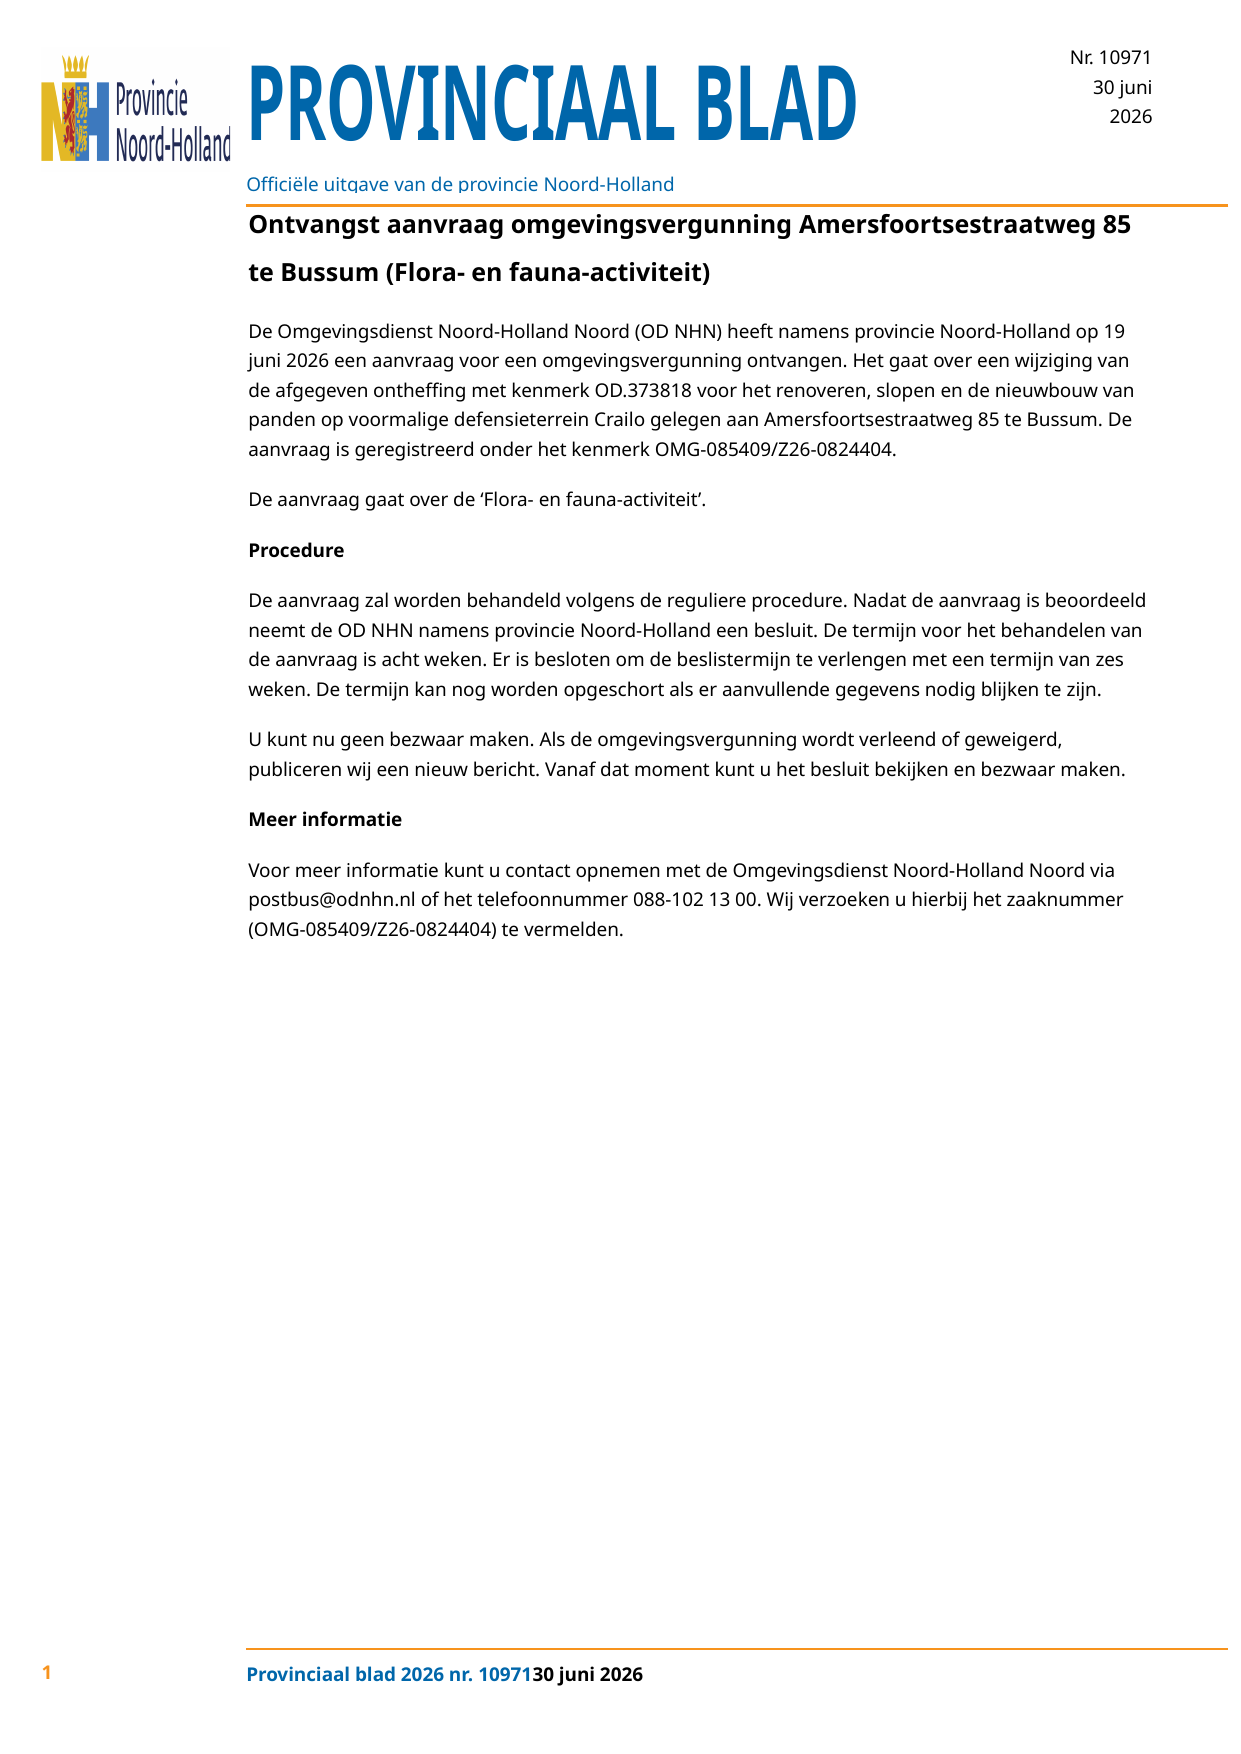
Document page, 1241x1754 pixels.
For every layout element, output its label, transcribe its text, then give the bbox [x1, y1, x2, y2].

picture [41, 47, 231, 172]
text Procedure [248, 537, 1152, 563]
text Voor meer informatie kunt u contact opnemen met de Omgevingsdienst Noord-Holland Noord via postbus@odnhn.nl of het telefoonnummer 088-102 13 00. Wij verzoeken u hierbij het zaaknummer (OMG-085409/Z26-0824404) te vermelden. [248, 857, 1152, 942]
text U kunt nu geen bezwaar maken. Als de omgevingsvergunning wordt verleend of geweigerd, publiceren wij een nieuw bericht. Vanaf dat moment kunt u het besluit bekijken en bezwaar maken. [248, 727, 1152, 782]
text De Omgevingsdienst Noord-Holland Noord (OD NHN) heeft namens provincie Noord-Holland op 19 juni 2026 een aanvraag voor een omgevingsvergunning ontvangen. Het gaat over een wijziging van de afgegeven ontheffing met kenmerk OD.373818 voor het renoveren, slopen en de nieuwbouw van panden op voormalige defensieterrein Crailo gelegen aan Amersfoortsestraatweg 85 te Bussum. De aanvraag is geregistreerd onder het kenmerk OMG-085409/Z26-0824404. [248, 318, 1152, 462]
text De aanvraag gaat over de ‘Flora- en fauna-activiteit’. [248, 487, 1152, 512]
text Meer informatie [248, 807, 1152, 832]
text Ontvangst aanvraag omgevingsvergunning Amersfoortsestraatweg 85 te Bussum (Flora- en fauna-activiteit) [248, 207, 1152, 288]
text De aanvraag zal worden behandeld volgens de reguliere procedure. Nadat de aanvraag is beoordeeld neemt de OD NHN namens provincie Noord-Holland een besluit. De termijn voor het behandelen van de aanvraag is acht weken. Er is besloten om de beslistermijn te verlengen met een termijn van zes weken. De termijn kan nog worden opgeschort als er aanvullende gegevens nodig blijken te zijn. [248, 587, 1152, 702]
